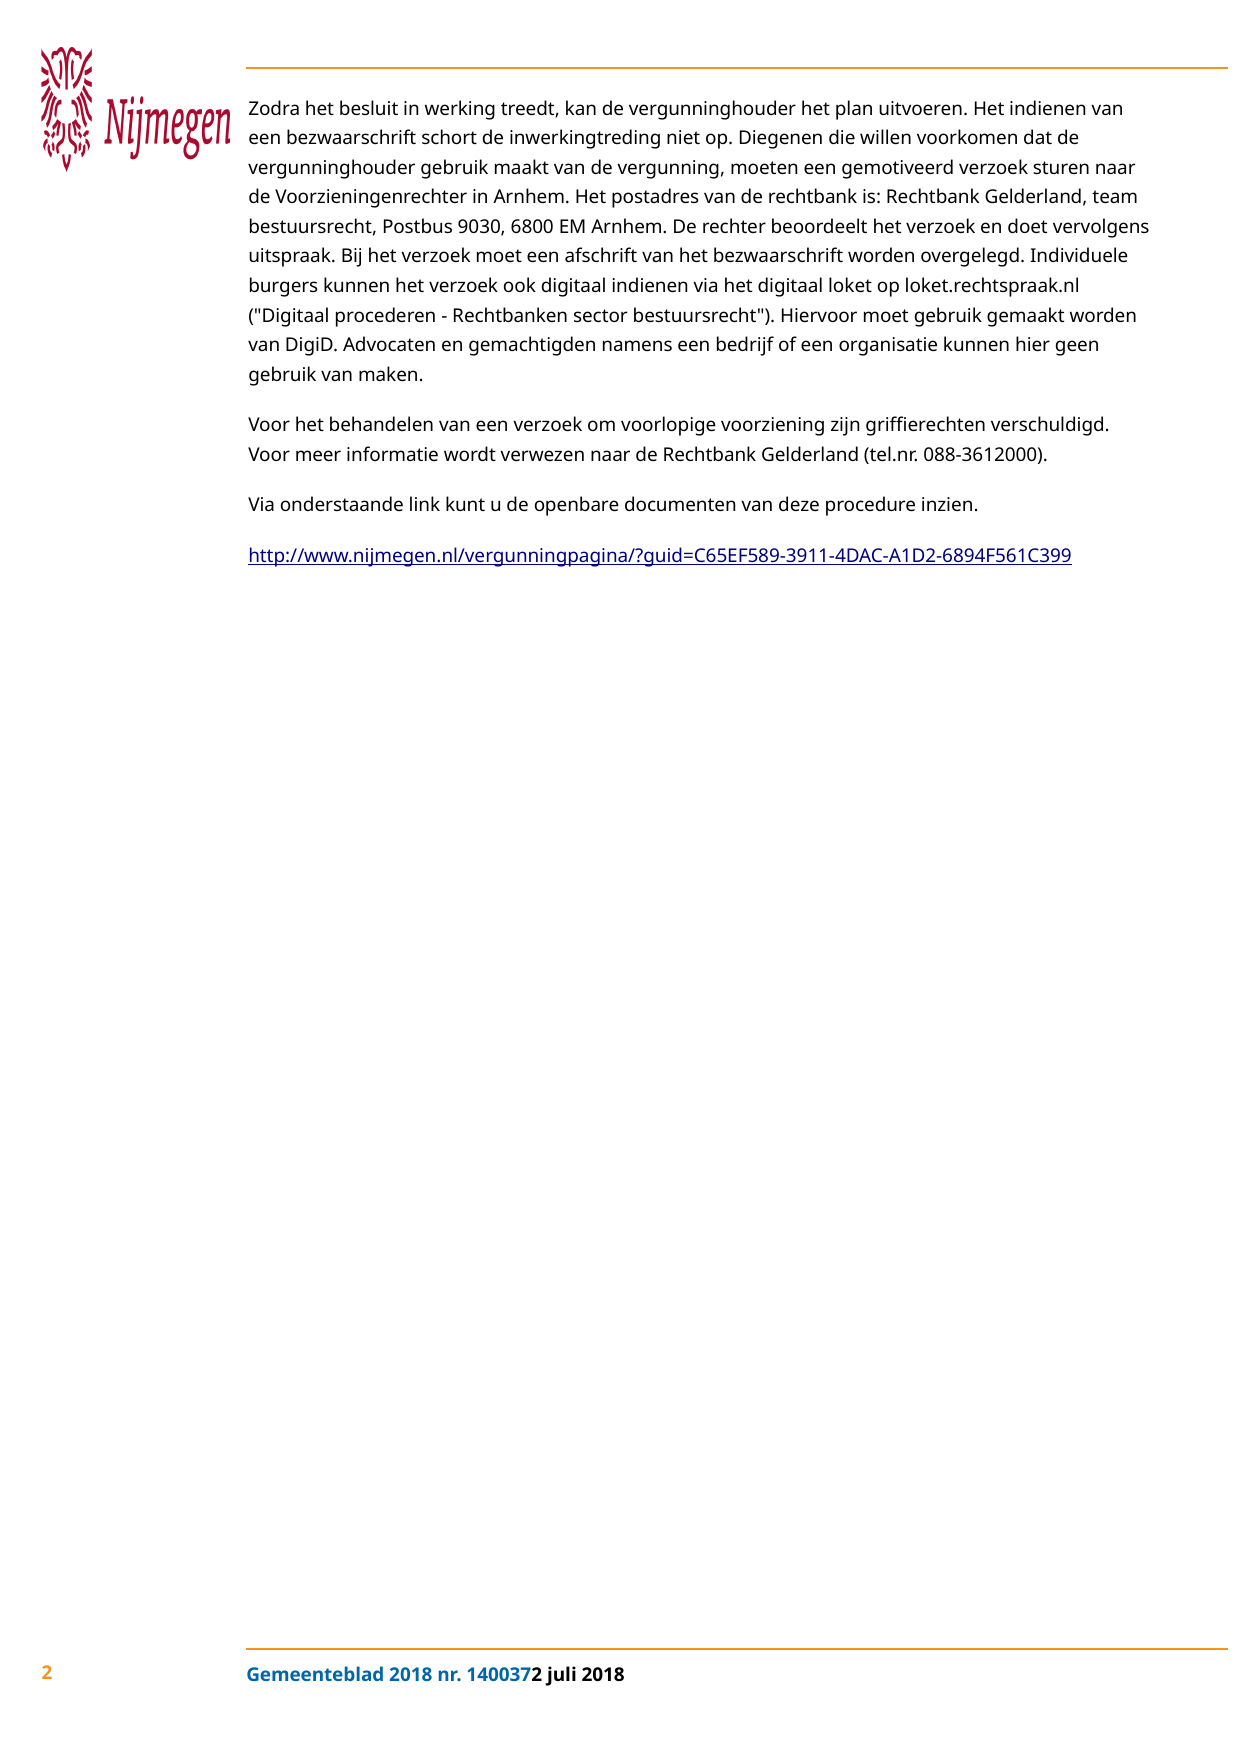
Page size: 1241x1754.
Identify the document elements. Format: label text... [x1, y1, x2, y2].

text http://www.nijmegen.nl/vergunningpagina/?guid=C65EF589-3911-4DAC-A1D2-6894F561C399 [248, 542, 1152, 568]
picture [41, 47, 231, 172]
text Zodra het besluit in werking treedt, kan de vergunninghouder het plan uitvoeren. Het indienen van een bezwaarschrift schort de inwerkingtreding niet op. Diegenen die willen voorkomen dat de vergunninghouder gebruik maakt van de vergunning, moeten een gemotiveerd verzoek sturen naar de Voorzieningenrechter in Arnhem. Het postadres van de rechtbank is: Rechtbank Gelderland, team bestuursrecht, Postbus 9030, 6800 EM Arnhem. De rechter beoordeelt het verzoek en doet vervolgens uitspraak. Bij het verzoek moet een afschrift van het bezwaarschrift worden overgelegd. Individuele burgers kunnen het verzoek ook digitaal indienen via het digitaal loket op loket.rechtspraak.nl ("Digitaal procederen - Rechtbanken sector bestuursrecht"). Hiervoor moet gebruik gemaakt worden van DigiD. Advocaten en gemachtigden namens een bedrijf of een organisatie kunnen hier geen gebruik van maken. [248, 95, 1152, 387]
text Via onderstaande link kunt u de openbare documenten van deze procedure inzien. [248, 491, 1152, 517]
text Voor het behandelen van een verzoek om voorlopige voorziening zijn griffierechten verschuldigd. Voor meer informatie wordt verwezen naar de Rechtbank Gelderland (tel.nr. 088-3612000). [248, 411, 1152, 467]
